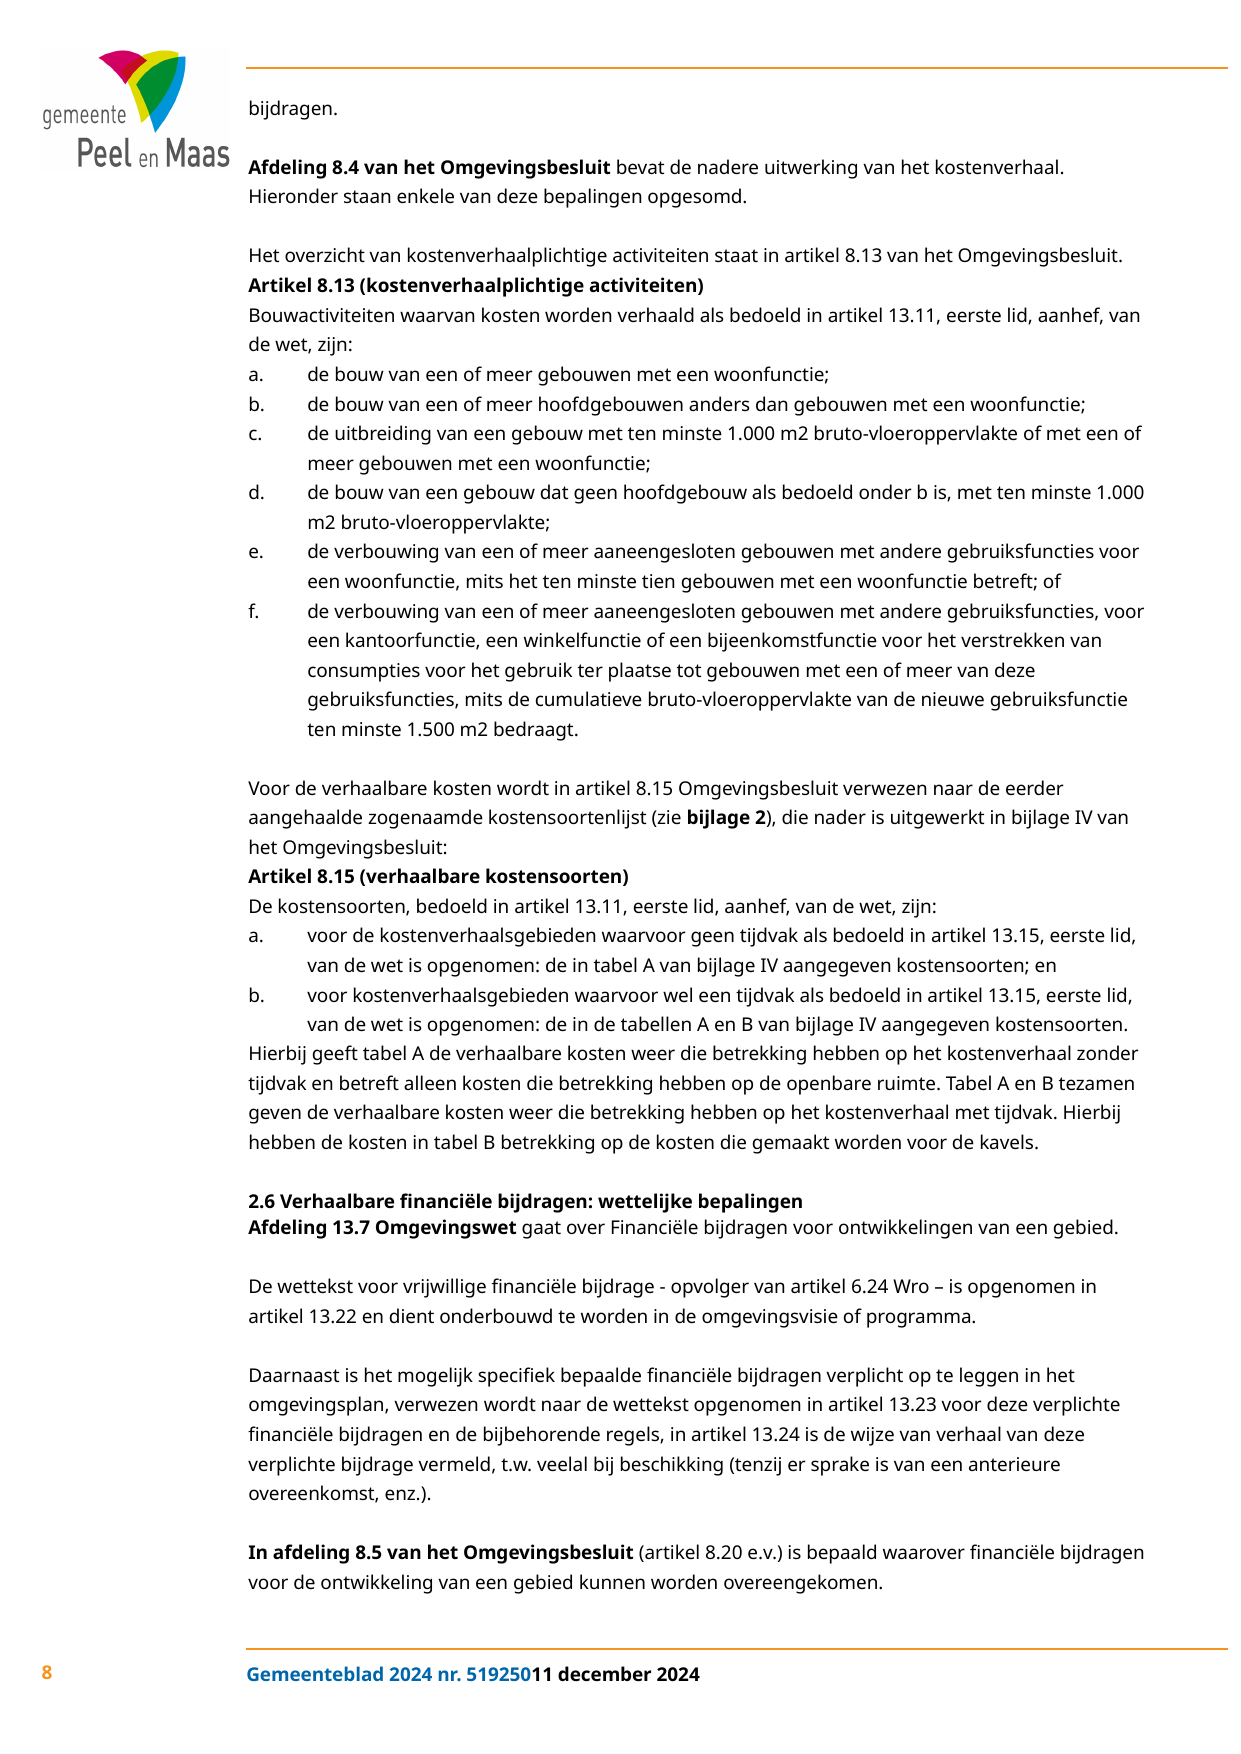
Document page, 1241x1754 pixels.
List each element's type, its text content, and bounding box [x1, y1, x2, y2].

text Afdeling 8.4 van het Omgevingsbesluit bevat de nadere uitwerking van het kostenverhaal. [248, 154, 1152, 180]
text Afdeling 13.7 Omgevingswet gaat over Financiële bijdragen voor ontwikkelingen van een gebied. [248, 1214, 1152, 1240]
table_header Artikel 8.13 (kostenverhaalplichtige activiteiten) Bouwactiviteiten waarvan kosten worden verhaald als bedoeld in artikel 13.11, eerste lid, aanhef, van de wet, zijn: de bouw van een of meer gebouwen met een woonfunctie; de bouw van een of meer hoofdgebouwen anders dan gebouwen met een woonfunctie; de uitbreiding van een gebouw met ten minste 1.000 m2 bruto-vloeroppervlakte of met een of meer gebouwen met een woonfunctie; de bouw van een gebouw dat geen hoofdgebouw als bedoeld onder b is, met ten minste 1.000 m2 bruto-vloeroppervlakte; de verbouwing van een of meer aaneengesloten gebouwen met andere gebruiksfuncties voor een woonfunctie, mits het ten minste tien gebouwen met een woonfunctie betreft; of de verbouwing van een of meer aaneengesloten gebouwen met andere gebruiksfuncties, voor een kantoorfunctie, een winkelfunctie of een bijeenkomstfunctie voor het verstrekken van consumpties voor het gebruik ter plaatse tot gebouwen met een of meer van deze gebruiksfuncties, mits de cumulatieve bruto-vloeroppervlakte van de nieuwe gebruiksfunctie ten minste 1.500 m2 bedraagt. [248, 273, 1152, 742]
text Het overzicht van kostenverhaalplichtige activiteiten staat in artikel 8.13 van het Omgevingsbesluit. [248, 243, 1152, 268]
picture [41, 47, 231, 172]
text Daarnaast is het mogelijk specifiek bepaalde financiële bijdragen verplicht op te leggen in het omgevingsplan, verwezen wordt naar de wettekst opgenomen in artikel 13.23 voor deze verplichte financiële bijdragen en de bijbehorende regels, in artikel 13.24 is de wijze van verhaal van deze verplichte bijdrage vermeld, t.w. veelal bij beschikking (tenzij er sprake is van een anterieure overeenkomst, enz.). [248, 1362, 1152, 1506]
text Voor de verhaalbare kosten wordt in artikel 8.15 Omgevingsbesluit verwezen naar de eerder aangehaalde zogenaamde kostensoortenlijst (zie bijlage 2), die nader is uitgewerkt in bijlage IV van het Omgevingsbesluit: [248, 775, 1152, 859]
text bijdragen. [248, 95, 1152, 121]
text In afdeling 8.5 van het Omgevingsbesluit (artikel 8.20 e.v.) is bepaald waarover financiële bijdragen voor de ontwikkeling van een gebied kunnen worden overeengekomen. [248, 1539, 1152, 1595]
text 2.6 Verhaalbare financiële bijdragen: wettelijke bepalingen [248, 1188, 1152, 1214]
table_header Artikel 8.15 (verhaalbare kostensoorten) De kostensoorten, bedoeld in artikel 13.11, eerste lid, aanhef, van de wet, zijn: voor de kostenverhaalsgebieden waarvoor geen tijdvak als bedoeld in artikel 13.15, eerste lid, van de wet is opgenomen: de in tabel A van bijlage IV aangegeven kostensoorten; en voor kostenverhaalsgebieden waarvoor wel een tijdvak als bedoeld in artikel 13.15, eerste lid, van de wet is opgenomen: de in de tabellen A en B van bijlage IV aangegeven kostensoorten. [248, 864, 1152, 1037]
text De wettekst voor vrijwillige financiële bijdrage - opvolger van artikel 6.24 Wro – is opgenomen in artikel 13.22 en dient onderbouwd te worden in de omgevingsvisie of programma. [248, 1273, 1152, 1328]
text Hieronder staan enkele van deze bepalingen opgesomd. [248, 183, 1152, 209]
text Hierbij geeft tabel A de verhaalbare kosten weer die betrekking hebben op het kostenverhaal zonder tijdvak en betreft alleen kosten die betrekking hebben op de openbare ruimte. Tabel A en B tezamen geven de verhaalbare kosten weer die betrekking hebben op het kostenverhaal met tijdvak. Hierbij hebben de kosten in tabel B betrekking op de kosten die gemaakt worden voor de kavels. [248, 1040, 1152, 1155]
